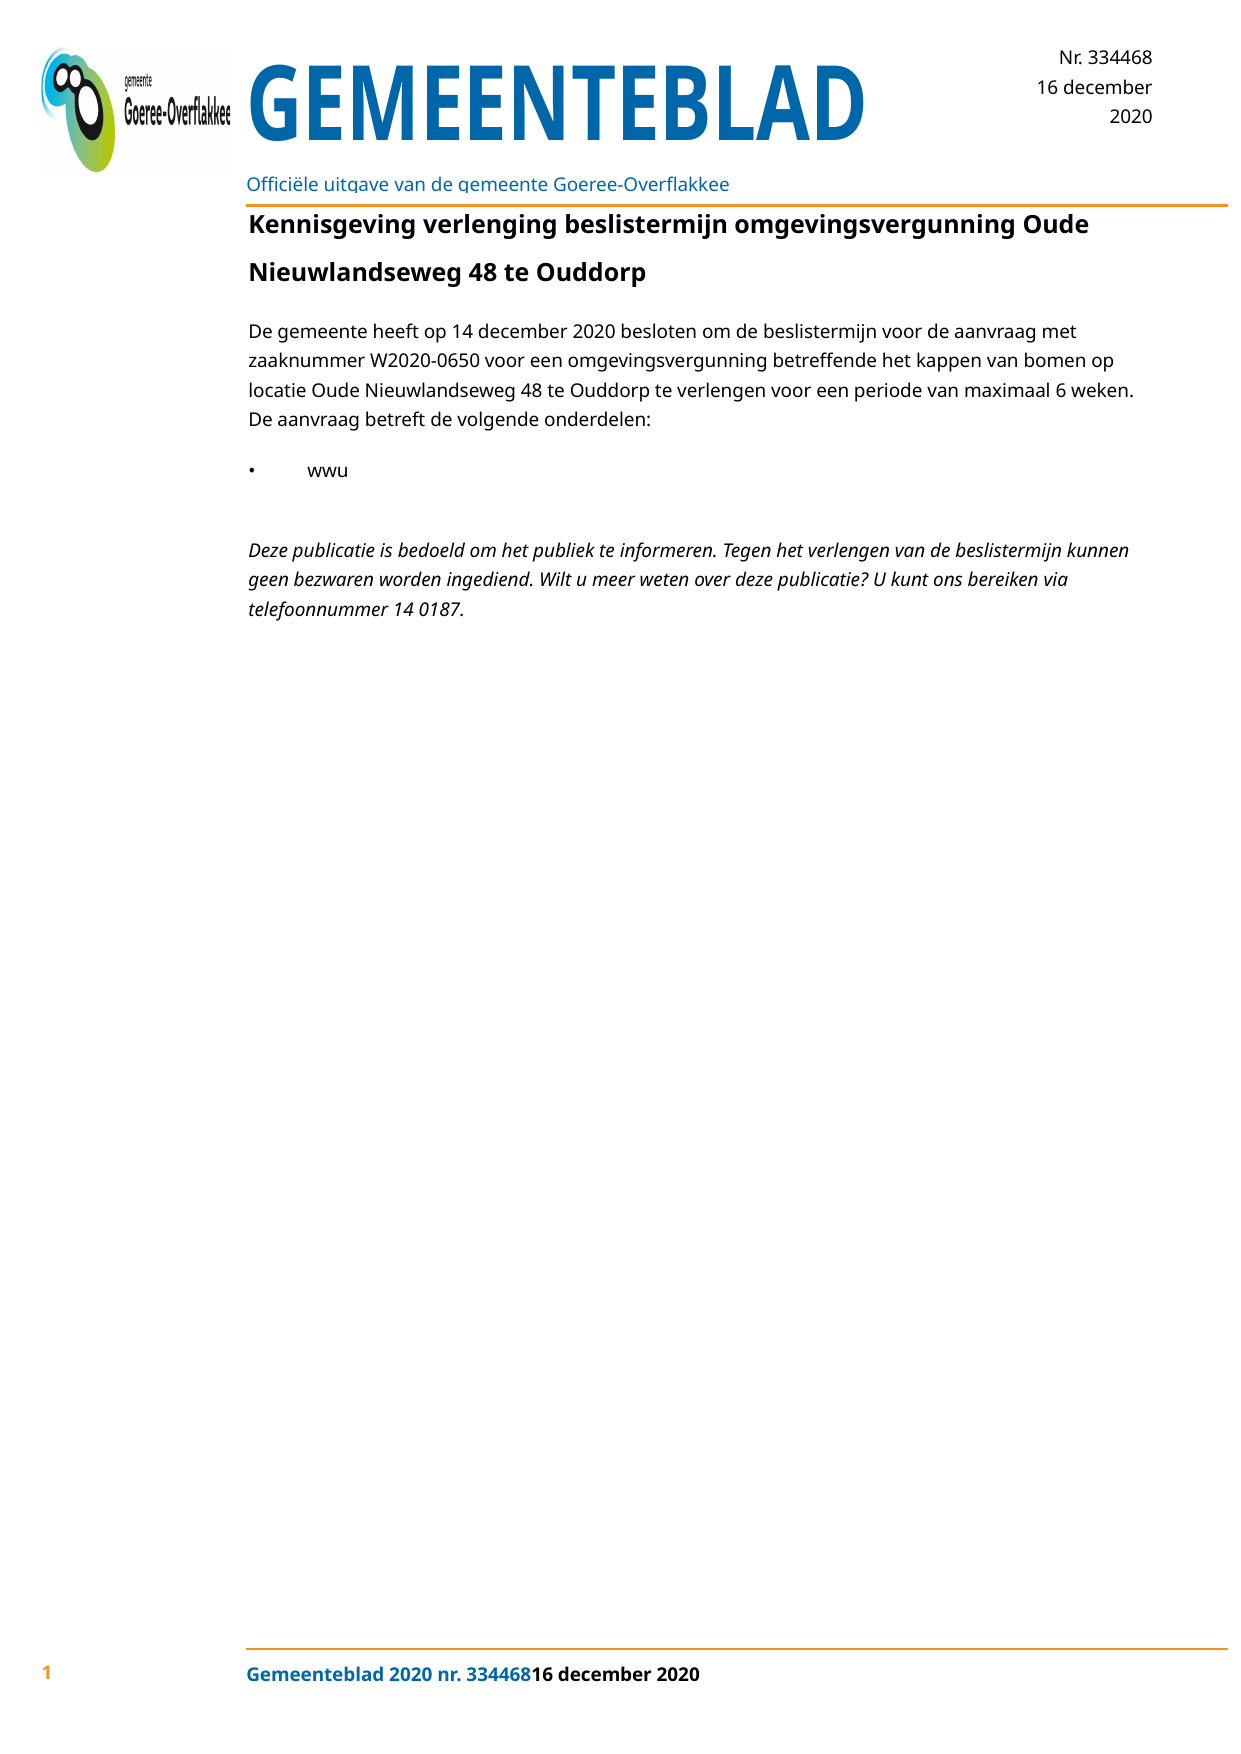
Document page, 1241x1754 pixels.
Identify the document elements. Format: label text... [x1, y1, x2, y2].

text De gemeente heeft op 14 december 2020 besloten om de beslistermijn voor de aanvraag met zaaknummer W2020-0650 voor een omgevingsvergunning betreffende het kappen van bomen op locatie Oude Nieuwlandseweg 48 te Ouddorp te verlengen voor een periode van maximaal 6 weken. De aanvraag betreft de volgende onderdelen: [248, 318, 1152, 432]
list wwu [248, 457, 1152, 483]
picture [41, 47, 231, 172]
text Kennisgeving verlenging beslistermijn omgevingsvergunning Oude Nieuwlandseweg 48 te Ouddorp [248, 207, 1152, 288]
text Deze publicatie is bedoeld om het publiek te informeren. Tegen het verlengen van de beslistermijn kunnen geen bezwaren worden ingediend. Wilt u meer weten over deze publicatie? U kunt ons bereiken via telefoonnummer 14 0187. [248, 537, 1152, 622]
